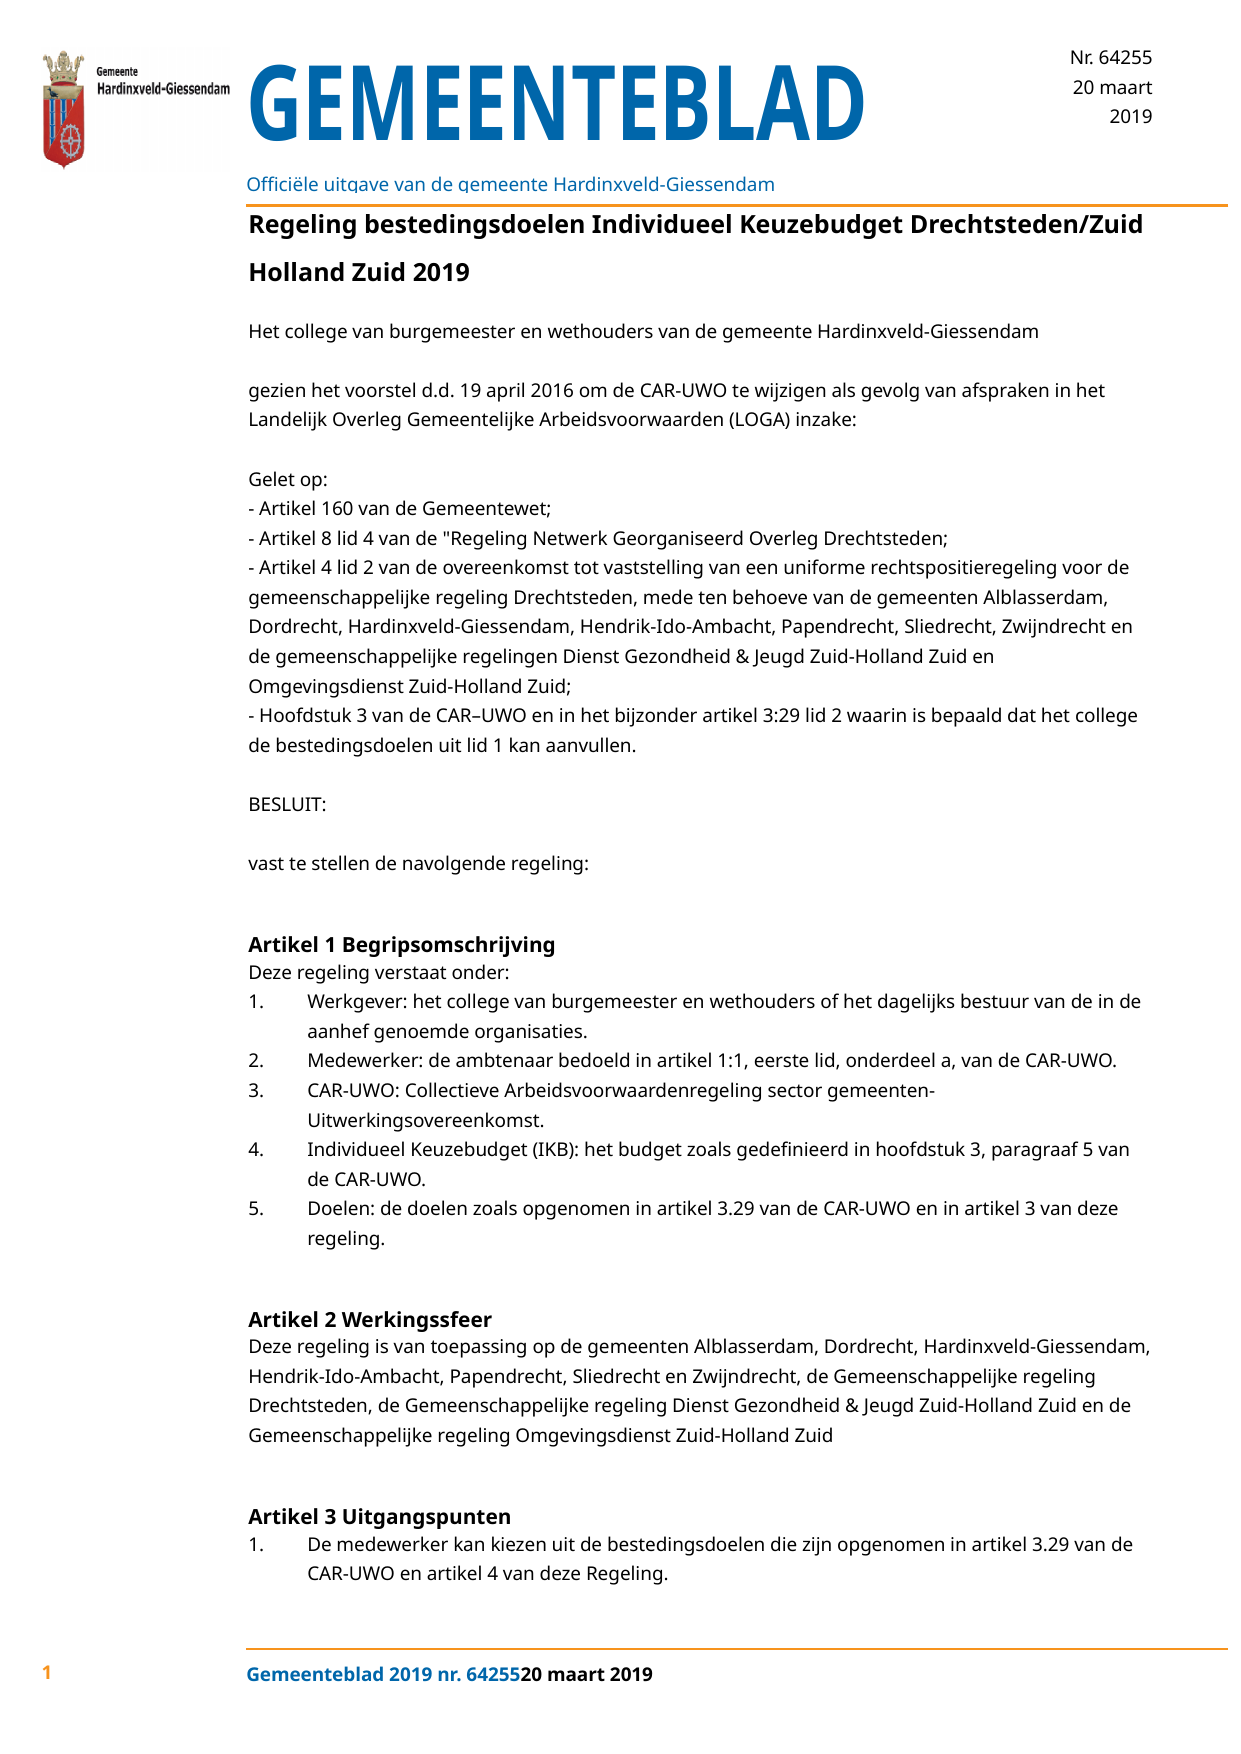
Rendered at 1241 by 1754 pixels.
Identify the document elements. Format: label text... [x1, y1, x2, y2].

text gezien het voorstel d.d. 19 april 2016 om de CAR-UWO te wijzigen als gevolg van afspraken in het Landelijk Overleg Gemeentelijke Arbeidsvoorwaarden (LOGA) inzake: [248, 377, 1152, 432]
text Artikel 2 Werkingssfeer [248, 1305, 1152, 1333]
text - Hoofdstuk 3 van de CAR–UWO en in het bijzonder artikel 3:29 lid 2 waarin is bepaald dat het college de bestedingsdoelen uit lid 1 kan aanvullen. [248, 702, 1152, 758]
text Het college van burgemeester en wethouders van de gemeente Hardinxveld-Giessendam [248, 318, 1152, 344]
list Medewerker: de ambtenaar bedoeld in artikel 1:1, eerste lid, onderdeel a, van de CAR-UWO. [248, 1048, 1152, 1073]
list CAR-UWO: Collectieve Arbeidsvoorwaardenregeling sector gemeenten-Uitwerkingsovereenkomst. [248, 1077, 1152, 1132]
text - Artikel 8 lid 4 van de "Regeling Netwerk Georganiseerd Overleg Drechtsteden; [248, 525, 1152, 551]
text - Artikel 160 van de Gemeentewet; [248, 495, 1152, 521]
text Artikel 3 Uitgangspunten [248, 1502, 1152, 1531]
list Individueel Keuzebudget (IKB): het budget zoals gedefinieerd in hoofdstuk 3, paragraaf 5 van de CAR-UWO. [248, 1136, 1152, 1192]
list De medewerker kan kiezen uit de bestedingsdoelen die zijn opgenomen in artikel 3.29 van de CAR-UWO en artikel 4 van deze Regeling. [248, 1531, 1152, 1586]
text Artikel 1 Begripsomschrijving [248, 930, 1152, 959]
picture [41, 47, 231, 172]
text Deze regeling verstaat onder: [248, 959, 1152, 984]
text Regeling bestedingsdoelen Individueel Keuzebudget Drechtsteden/Zuid Holland Zuid 2019 [248, 207, 1152, 288]
list Werkgever: het college van burgemeester en wethouders of het dagelijks bestuur van de in de aanhef genoemde organisaties. [248, 988, 1152, 1044]
text Deze regeling is van toepassing op de gemeenten Alblasserdam, Dordrecht, Hardinxveld-Giessendam, Hendrik-Ido-Ambacht, Papendrecht, Sliedrecht en Zwijndrecht, de Gemeenschappelijke regeling Drechtsteden, de Gemeenschappelijke regeling Dienst Gezondheid & Jeugd Zuid-Holland Zuid en de Gemeenschappelijke regeling Omgevingsdienst Zuid-Holland Zuid [248, 1333, 1152, 1448]
text BESLUIT: [248, 791, 1152, 817]
text vast te stellen de navolgende regeling: [248, 850, 1152, 876]
list Doelen: de doelen zoals opgenomen in artikel 3.29 van de CAR-UWO en in artikel 3 van deze regeling. [248, 1196, 1152, 1251]
text - Artikel 4 lid 2 van de overeenkomst tot vaststelling van een uniforme rechtspositieregeling voor de gemeenschappelijke regeling Drechtsteden, mede ten behoeve van de gemeenten Alblasserdam, Dordrecht, Hardinxveld-Giessendam, Hendrik-Ido-Ambacht, Papendrecht, Sliedrecht, Zwijndrecht en de gemeenschappelijke regelingen Dienst Gezondheid & Jeugd Zuid-Holland Zuid en Omgevingsdienst Zuid-Holland Zuid; [248, 554, 1152, 699]
text Gelet op: [248, 466, 1152, 492]
